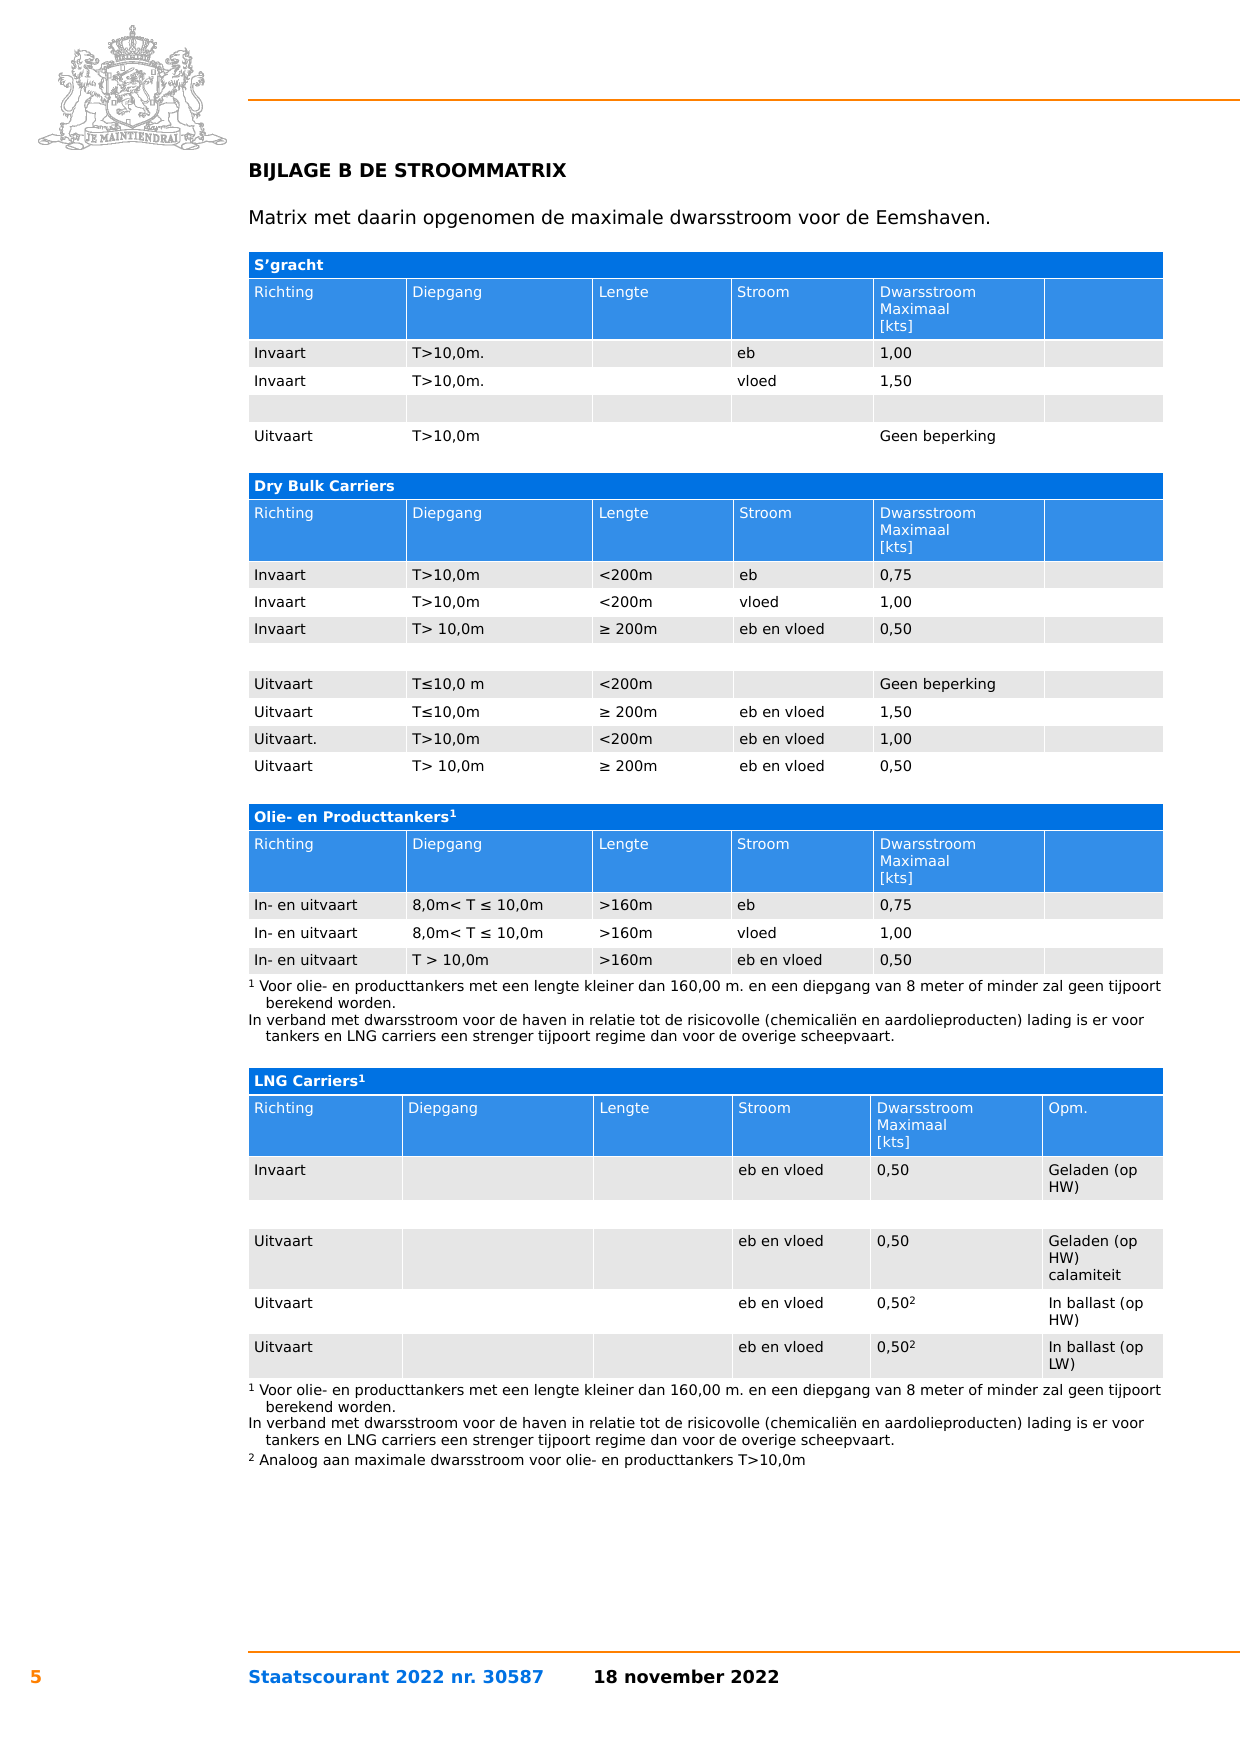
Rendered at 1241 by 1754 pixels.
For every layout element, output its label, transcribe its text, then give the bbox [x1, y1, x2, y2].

table_header LNG Carriers1 [249, 1068, 1163, 1094]
table_cell Diepgang [407, 500, 592, 561]
table_cell T≤10,0 m [407, 671, 592, 698]
table_cell Geladen (op HW) calamiteit [1043, 1229, 1163, 1289]
table_cell [1045, 948, 1163, 974]
table_cell In ballast (op LW) [1043, 1334, 1163, 1378]
table_cell Geen beperking [874, 423, 1044, 449]
table_cell [1045, 831, 1163, 892]
table_cell Dwarsstroom Maximaal [kts] [874, 500, 1044, 561]
table_cell [1045, 726, 1163, 752]
table_cell [1045, 644, 1163, 670]
table_cell Invaart [249, 562, 406, 588]
table_cell Richting [249, 500, 406, 561]
table_cell 0,50 [874, 617, 1044, 643]
table_cell T>10,0m [407, 423, 592, 449]
table_cell [1045, 617, 1163, 643]
table_cell Uitvaart [249, 754, 406, 780]
table_cell T>10,0m [407, 562, 592, 588]
table_cell Lengte [593, 279, 731, 339]
table_cell [734, 644, 873, 670]
table_cell [1045, 423, 1163, 449]
table_cell Stroom [734, 500, 873, 561]
table_cell >160m [593, 893, 731, 919]
table_cell T>10,0m. [407, 368, 592, 394]
table_cell T> 10,0m [407, 617, 592, 643]
table_cell [403, 1334, 593, 1378]
table_cell Invaart [249, 368, 406, 394]
table_cell 0,75 [874, 562, 1044, 588]
table_cell [594, 1334, 732, 1378]
table_cell Uitvaart [249, 1290, 402, 1333]
table_cell In ballast (op HW) [1043, 1290, 1163, 1333]
table_cell 0,75 [874, 893, 1044, 919]
table_cell Richting [249, 1096, 402, 1156]
table_cell [594, 1157, 732, 1200]
table_cell [594, 1290, 732, 1333]
table_cell T>10,0m [407, 726, 592, 752]
table_cell [593, 644, 733, 670]
table_cell <200m [593, 589, 733, 616]
table_cell [594, 1229, 732, 1289]
table_cell eb en vloed [734, 726, 873, 752]
table_cell T>10,0m [407, 589, 592, 616]
table_cell 1,00 [874, 589, 1044, 616]
table_cell [593, 341, 731, 367]
table_cell Invaart [249, 341, 406, 367]
table_cell Stroom [733, 1096, 870, 1156]
table_cell eb en vloed [733, 1334, 870, 1378]
table_cell vloed [734, 589, 873, 616]
table_cell >160m [593, 948, 731, 974]
table_cell [1045, 341, 1163, 367]
table_cell Lengte [593, 500, 733, 561]
table_cell 1,50 [874, 699, 1044, 725]
table_cell [1045, 368, 1163, 394]
table_cell Uitvaart. [249, 726, 406, 752]
table_cell [871, 1201, 1042, 1228]
table_cell Opm. [1043, 1096, 1163, 1156]
table_cell Dwarsstroom Maximaal [kts] [874, 831, 1044, 892]
table_cell Stroom [732, 831, 873, 892]
table_cell [1045, 279, 1163, 339]
table_cell ≥ 200m [593, 617, 733, 643]
table_cell T > 10,0m [407, 948, 592, 974]
table_cell [1045, 395, 1163, 422]
table_cell 0,502 [871, 1290, 1042, 1333]
table_cell [1045, 500, 1163, 561]
table_cell Invaart [249, 617, 406, 643]
picture [38, 25, 227, 150]
table_cell >160m [593, 920, 731, 946]
table_cell [1043, 1201, 1163, 1228]
table_cell [733, 1201, 870, 1228]
table_cell Dwarsstroom Maximaal [kts] [871, 1096, 1042, 1156]
table_cell <200m [593, 562, 733, 588]
table_cell Stroom [732, 279, 873, 339]
table_cell [403, 1229, 593, 1289]
table_cell [732, 423, 873, 449]
table_cell [407, 644, 592, 670]
table_cell 0,502 [871, 1334, 1042, 1378]
table_cell eb en vloed [734, 754, 873, 780]
table_cell 0,50 [874, 754, 1044, 780]
table_cell [407, 395, 592, 422]
table_cell T≤10,0m [407, 699, 592, 725]
table_header S’gracht [249, 252, 1163, 278]
table_cell Lengte [593, 831, 731, 892]
table_cell [249, 395, 406, 422]
table_cell eb en vloed [733, 1229, 870, 1289]
table_cell [593, 368, 731, 394]
table_cell 1,50 [874, 368, 1044, 394]
table_cell 1,00 [874, 920, 1044, 946]
table_cell [874, 395, 1044, 422]
table_cell [1045, 699, 1163, 725]
table_cell 1,00 [874, 726, 1044, 752]
table_cell eb en vloed [732, 948, 873, 974]
table_cell Geladen (op HW) [1043, 1157, 1163, 1200]
table_header Dry Bulk Carriers [249, 473, 1163, 499]
table_cell Uitvaart [249, 1229, 402, 1289]
table_header Olie- en Producttankers1 [249, 804, 1163, 830]
table_cell [594, 1201, 732, 1228]
table_cell eb en vloed [734, 699, 873, 725]
table_cell [874, 644, 1044, 670]
table_cell eb en vloed [734, 617, 873, 643]
table_cell [593, 423, 731, 449]
subtitle BIJLAGE B DE STROOMMATRIX [248, 160, 1163, 182]
table_cell Uitvaart [249, 699, 406, 725]
table_cell eb [732, 893, 873, 919]
table_cell [403, 1157, 593, 1200]
table_cell [1045, 893, 1163, 919]
table_cell [249, 1201, 402, 1228]
text Matrix met daarin opgenomen de maximale dwarsstroom voor de Eemshaven. [248, 207, 1163, 229]
table_cell eb [732, 341, 873, 367]
table_cell eb en vloed [733, 1157, 870, 1200]
table_cell ≥ 200m [593, 754, 733, 780]
table_cell 0,50 [871, 1229, 1042, 1289]
table_cell [249, 644, 406, 670]
table_cell [593, 395, 731, 422]
table_cell [1045, 671, 1163, 698]
table_cell Richting [249, 279, 406, 339]
table_cell In- en uitvaart [249, 948, 406, 974]
table_cell Uitvaart [249, 1334, 402, 1378]
table_cell <200m [593, 671, 733, 698]
table_cell ≥ 200m [593, 699, 733, 725]
table_cell In- en uitvaart [249, 920, 406, 946]
table_cell [403, 1290, 593, 1333]
table_cell Diepgang [407, 279, 592, 339]
table_cell 8,0m< T ≤ 10,0m [407, 920, 592, 946]
table_cell <200m [593, 726, 733, 752]
table_cell 0,50 [871, 1157, 1042, 1200]
table_cell Dwarsstroom Maximaal [kts] [874, 279, 1044, 339]
table_cell 1 Voor olie- en producttankers met een lengte kleiner dan 160,00 m. en een diepgang van 8 meter of minder zal geen tijpoort berekend worden. In verband met dwarsstroom voor de haven in relatie tot de risicovolle (chemicaliën en aardolieproducten) lading is er voor tankers en LNG carriers een strenger tijpoort regime dan voor de overige scheepvaart. 2 Analoog aan maximale dwarsstroom voor olie- en producttankers T>10,0m [248, 1379, 1163, 1469]
table_cell [1045, 754, 1163, 780]
table_cell [1045, 562, 1163, 588]
table_cell T>10,0m. [407, 341, 592, 367]
table_cell [1045, 920, 1163, 946]
table_cell eb en vloed [733, 1290, 870, 1333]
table_cell [1045, 589, 1163, 616]
table_cell vloed [732, 368, 873, 394]
table_cell Diepgang [407, 831, 592, 892]
table_cell 1 Voor olie- en producttankers met een lengte kleiner dan 160,00 m. en een diepgang van 8 meter of minder zal geen tijpoort berekend worden. In verband met dwarsstroom voor de haven in relatie tot de risicovolle (chemicaliën en aardolieproducten) lading is er voor tankers en LNG carriers een strenger tijpoort regime dan voor de overige scheepvaart. [248, 975, 1163, 1045]
table_cell Invaart [249, 1157, 402, 1200]
table_cell [734, 671, 873, 698]
table_cell Uitvaart [249, 671, 406, 698]
table_cell 8,0m< T ≤ 10,0m [407, 893, 592, 919]
table_cell Uitvaart [249, 423, 406, 449]
table_cell Lengte [594, 1096, 732, 1156]
table_cell Diepgang [403, 1096, 593, 1156]
table_cell T> 10,0m [407, 754, 592, 780]
table_cell Geen beperking [874, 671, 1044, 698]
table_cell [403, 1201, 593, 1228]
table_cell eb [734, 562, 873, 588]
table_cell [732, 395, 873, 422]
table_cell 1,00 [874, 341, 1044, 367]
table_cell vloed [732, 920, 873, 946]
table_cell Invaart [249, 589, 406, 616]
table_cell In- en uitvaart [249, 893, 406, 919]
table_cell 0,50 [874, 948, 1044, 974]
table_cell Richting [249, 831, 406, 892]
